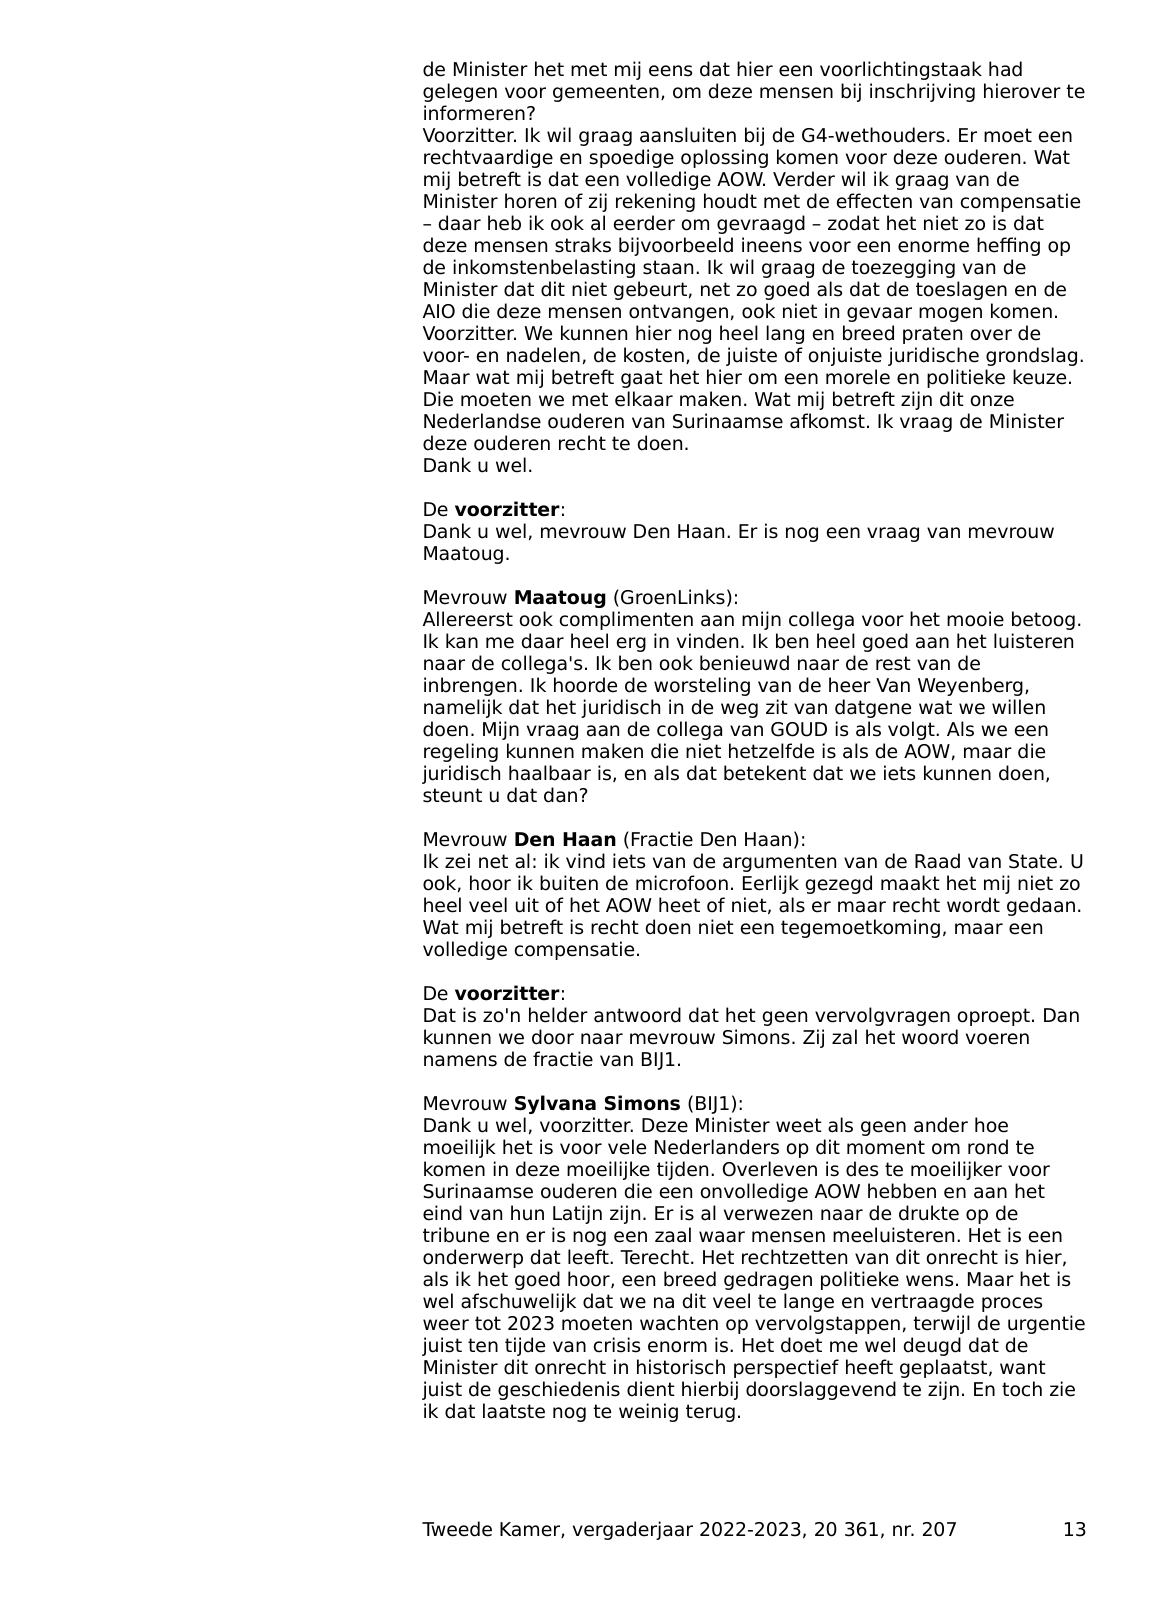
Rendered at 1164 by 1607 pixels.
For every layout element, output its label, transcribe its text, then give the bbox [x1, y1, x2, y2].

text Mevrouw Sylvana Simons (BIJ1): [422, 1093, 1087, 1115]
text de Minister het met mij eens dat hier een voorlichtingstaak had gelegen voor gemeenten, om deze mensen bij inschrijving hierover te informeren? [422, 59, 1087, 125]
text Dat is zo'n helder antwoord dat het geen vervolgvragen oproept. Dan kunnen we door naar mevrouw Simons. Zij zal het woord voeren namens de fractie van BIJ1. [422, 1005, 1087, 1071]
text Mevrouw Maatoug (GroenLinks): [422, 587, 1087, 609]
text Dank u wel, mevrouw Den Haan. Er is nog een vraag van mevrouw Maatoug. [422, 521, 1087, 565]
text Allereerst ook complimenten aan mijn collega voor het mooie betoog. Ik kan me daar heel erg in vinden. Ik ben heel goed aan het luisteren naar de collega's. Ik ben ook benieuwd naar de rest van de inbrengen. Ik hoorde de worsteling van de heer Van Weyenberg, namelijk dat het juridisch in de weg zit van datgene wat we willen doen. Mijn vraag aan de collega van GOUD is als volgt. Als we een regeling kunnen maken die niet hetzelfde is als de AOW, maar die juridisch haalbaar is, en als dat betekent dat we iets kunnen doen, steunt u dat dan? [422, 609, 1087, 807]
text Dank u wel, voorzitter. Deze Minister weet als geen ander hoe moeilijk het is voor vele Nederlanders op dit moment om rond te komen in deze moeilijke tijden. Overleven is des te moeilijker voor Surinaamse ouderen die een onvolledige AOW hebben en aan het eind van hun Latijn zijn. Er is al verwezen naar de drukte op de tribune en er is nog een zaal waar mensen meeluisteren. Het is een onderwerp dat leeft. Terecht. Het rechtzetten van dit onrecht is hier, als ik het goed hoor, een breed gedragen politieke wens. Maar het is wel afschuwelijk dat we na dit veel te lange en vertraagde proces weer tot 2023 moeten wachten op vervolgstappen, terwijl de urgentie juist ten tijde van crisis enorm is. Het doet me wel deugd dat de Minister dit onrecht in historisch perspectief heeft geplaatst, want juist de geschiedenis dient hierbij doorslaggevend te zijn. En toch zie ik dat laatste nog te weinig terug. [422, 1115, 1087, 1423]
text Voorzitter. Ik wil graag aansluiten bij de G4-wethouders. Er moet een rechtvaardige en spoedige oplossing komen voor deze ouderen. Wat mij betreft is dat een volledige AOW. Verder wil ik graag van de Minister horen of zij rekening houdt met de effecten van compensatie – daar heb ik ook al eerder om gevraagd – zodat het niet zo is dat deze mensen straks bijvoorbeeld ineens voor een enorme heffing op de inkomstenbelasting staan. Ik wil graag de toezegging van de Minister dat dit niet gebeurt, net zo goed als dat de toeslagen en de AIO die deze mensen ontvangen, ook niet in gevaar mogen komen. [422, 125, 1087, 323]
text Mevrouw Den Haan (Fractie Den Haan): [422, 829, 1087, 851]
text De voorzitter: [422, 983, 1087, 1005]
text Ik zei net al: ik vind iets van de argumenten van de Raad van State. U ook, hoor ik buiten de microfoon. Eerlijk gezegd maakt het mij niet zo heel veel uit of het AOW heet of niet, als er maar recht wordt gedaan. Wat mij betreft is recht doen niet een tegemoetkoming, maar een volledige compensatie. [422, 851, 1087, 961]
text Dank u wel. [422, 455, 1087, 477]
text De voorzitter: [422, 499, 1087, 521]
text Voorzitter. We kunnen hier nog heel lang en breed praten over de voor- en nadelen, de kosten, de juiste of onjuiste juridische grondslag. Maar wat mij betreft gaat het hier om een morele en politieke keuze. Die moeten we met elkaar maken. Wat mij betreft zijn dit onze Nederlandse ouderen van Surinaamse afkomst. Ik vraag de Minister deze ouderen recht te doen. [422, 323, 1087, 455]
